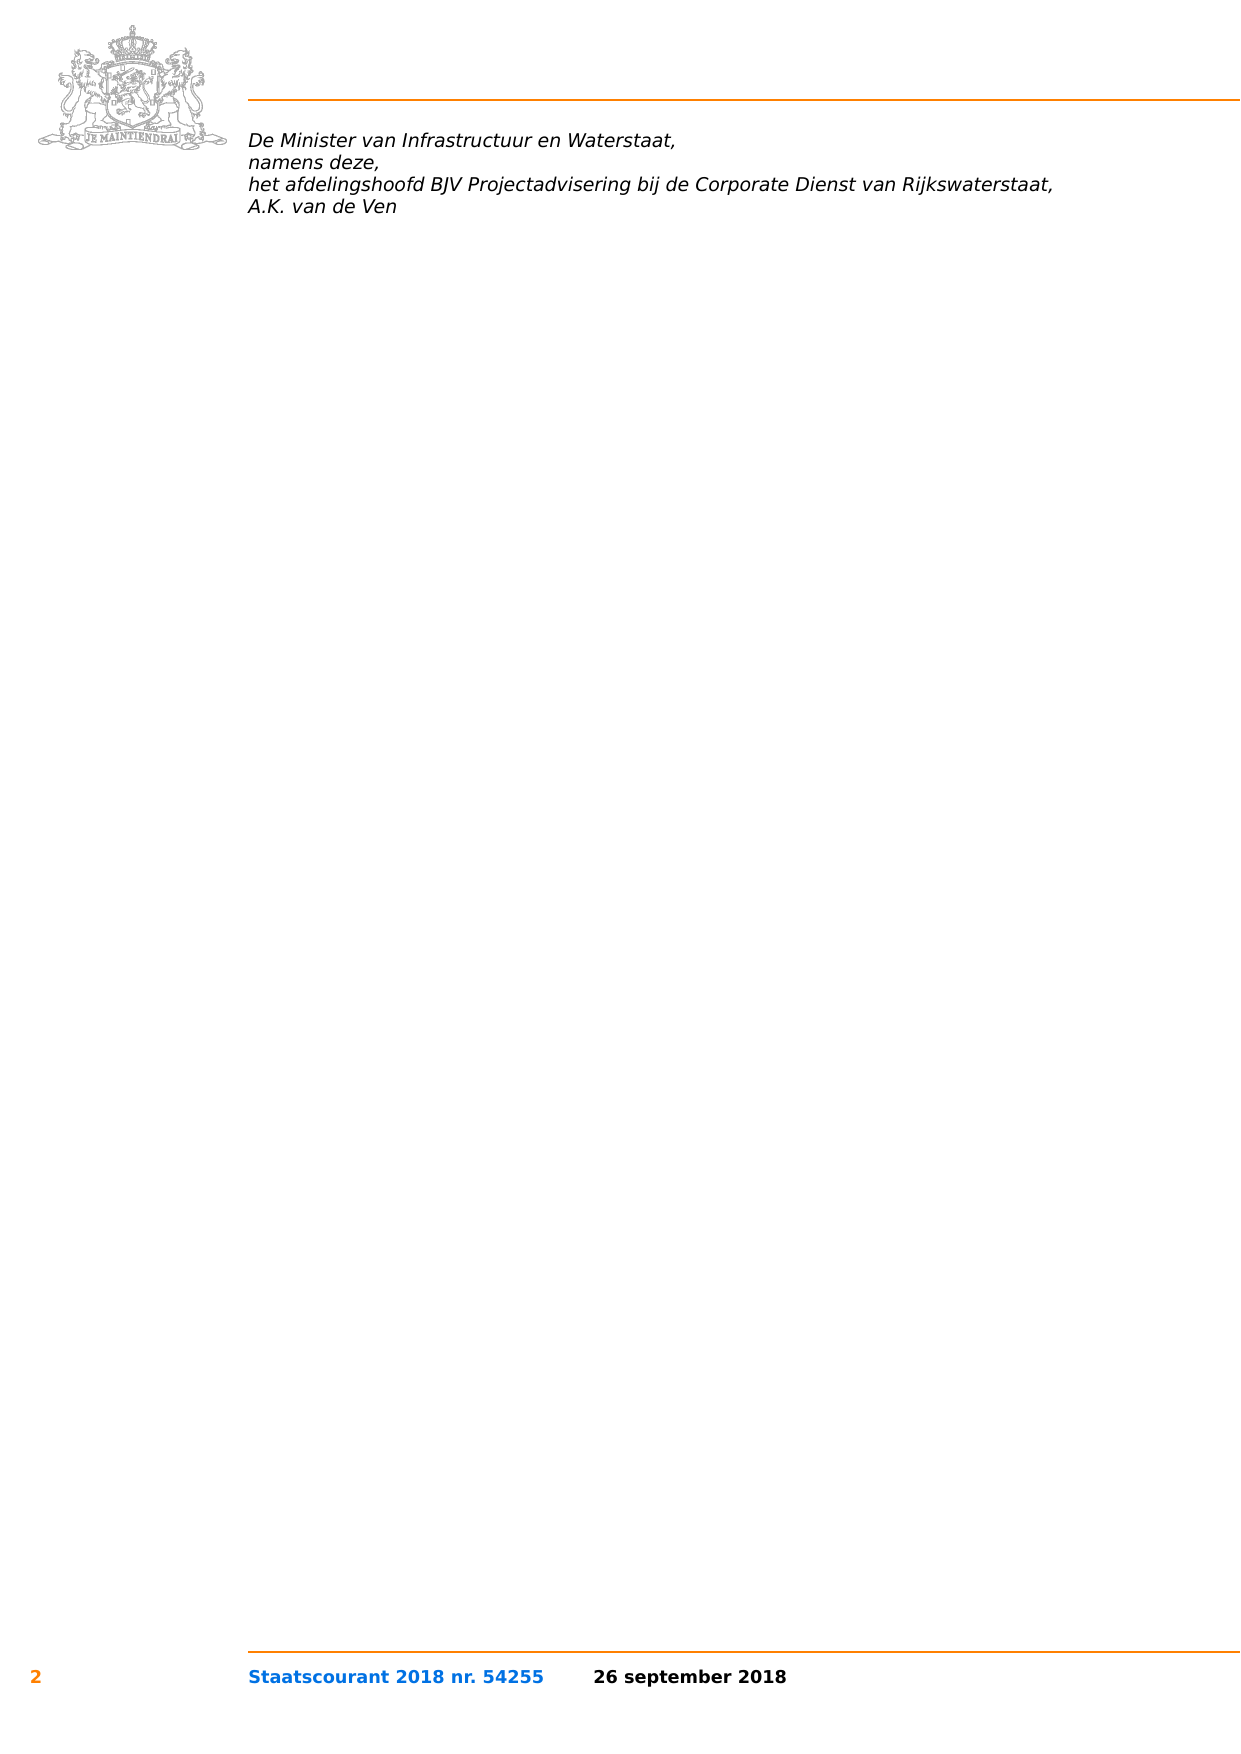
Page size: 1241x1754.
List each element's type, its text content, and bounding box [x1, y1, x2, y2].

text De Minister van Infrastructuur en Waterstaat, namens deze, het afdelingshoofd BJV Projectadvisering bij de Corporate Dienst van Rijkswaterstaat, A.K. van de Ven [248, 130, 1163, 218]
picture [38, 25, 227, 150]
